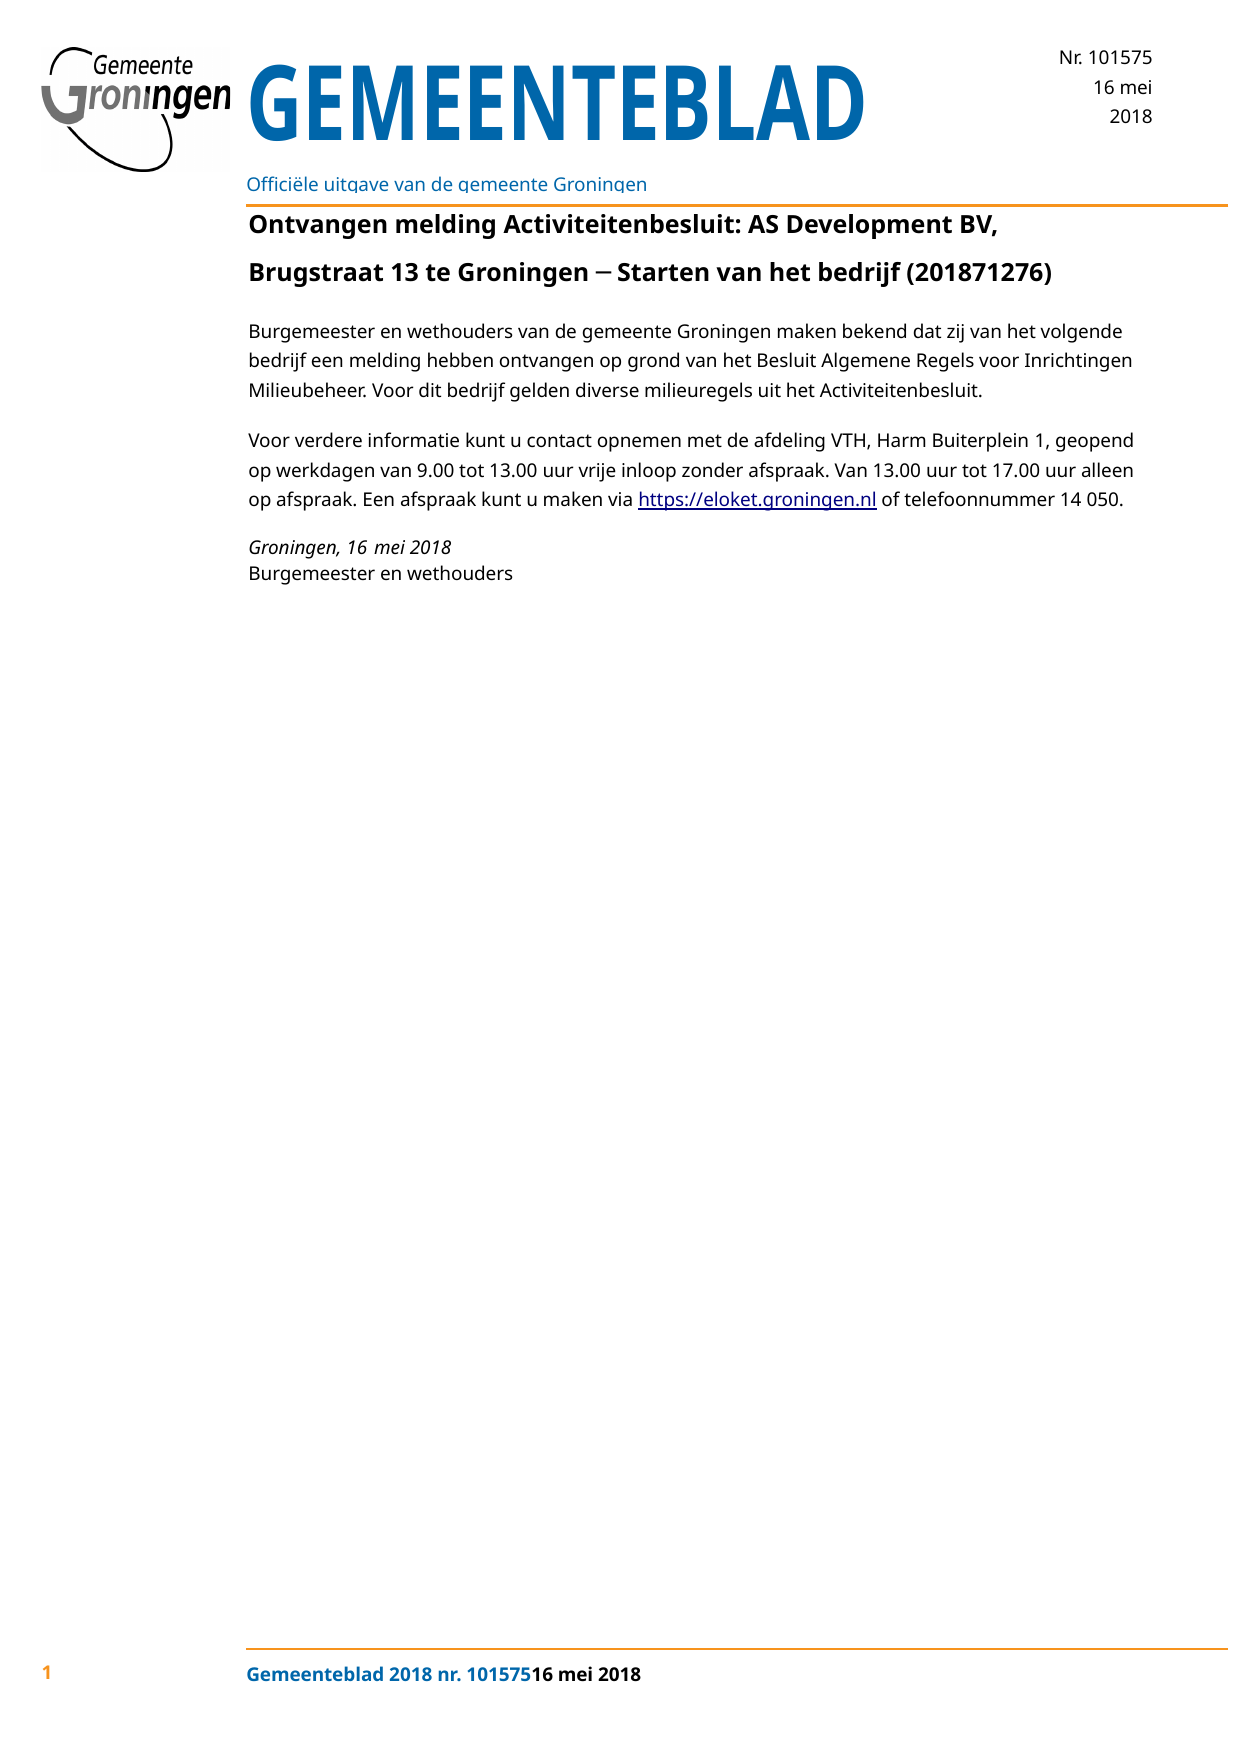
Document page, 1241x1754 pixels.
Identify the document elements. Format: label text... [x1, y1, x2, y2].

picture [41, 47, 231, 172]
text Voor verdere informatie kunt u contact opnemen met de afdeling VTH, Harm Buiterplein 1, geopend op werkdagen van 9.00 tot 13.00 uur vrije inloop zonder afspraak. Van 13.00 uur tot 17.00 uur alleen op afspraak. Een afspraak kunt u maken via https://eloket.groningen.nl of telefoonnummer 14 050. [248, 427, 1152, 512]
text Groningen, 16 mei 2018 [248, 534, 1152, 560]
text Ontvangen melding Activiteitenbesluit: AS Development BV, Brugstraat 13 te Groningen ─ Starten van het bedrijf (201871276) [248, 207, 1152, 288]
text Burgemeester en wethouders [248, 560, 1152, 586]
text Burgemeester en wethouders van de gemeente Groningen maken bekend dat zij van het volgende bedrijf een melding hebben ontvangen op grond van het Besluit Algemene Regels voor Inrichtingen Milieubeheer. Voor dit bedrijf gelden diverse milieuregels uit het Activiteitenbesluit. [248, 318, 1152, 403]
